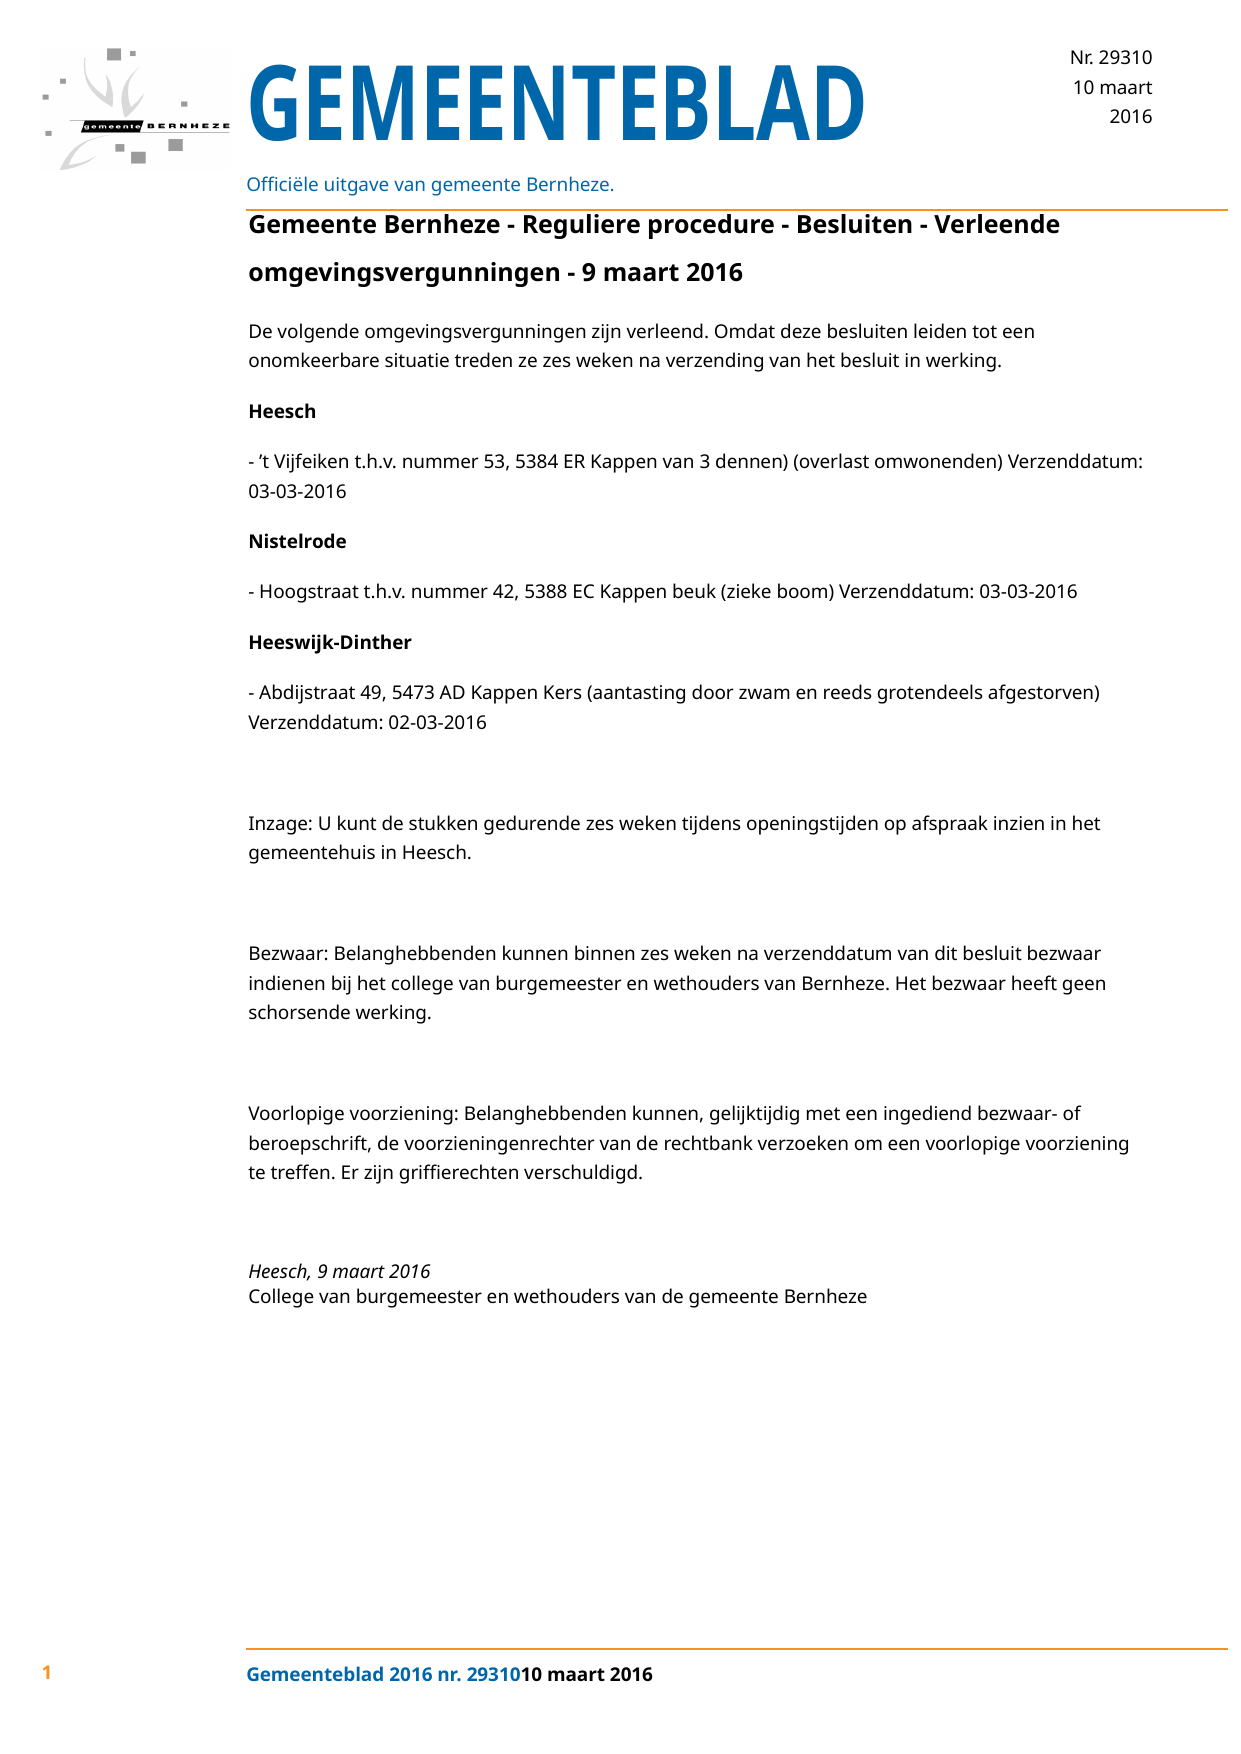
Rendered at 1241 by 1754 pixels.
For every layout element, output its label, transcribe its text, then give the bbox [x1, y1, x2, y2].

text - Abdijstraat 49, 5473 AD Kappen Kers (aantasting door zwam en reeds grotendeels afgestorven) Verzenddatum: 02-03-2016 [248, 679, 1152, 735]
picture [41, 47, 231, 172]
text - ’t Vijfeiken t.h.v. nummer 53, 5384 ER Kappen van 3 dennen) (overlast omwonenden) Verzenddatum: 03-03-2016 [248, 448, 1152, 504]
text College van burgemeester en wethouders van de gemeente Bernheze [248, 1283, 1152, 1309]
text De volgende omgevingsvergunningen zijn verleend. Omdat deze besluiten leiden tot een onomkeerbare situatie treden ze zes weken na verzending van het besluit in werking. [248, 318, 1152, 373]
text Bezwaar: Belanghebbenden kunnen binnen zes weken na verzenddatum van dit besluit bezwaar indienen bij het college van burgemeester en wethouders van Bernheze. Het bezwaar heeft geen schorsende werking. [248, 940, 1152, 1025]
text Heesch [248, 398, 1152, 424]
text Inzage: U kunt de stukken gedurende zes weken tijdens openingstijden op afspraak inzien in het gemeentehuis in Heesch. [248, 810, 1152, 865]
text - Hoogstraat t.h.v. nummer 42, 5388 EC Kappen beuk (zieke boom) Verzenddatum: 03-03-2016 [248, 579, 1152, 604]
text Heeswijk-Dinther [248, 629, 1152, 655]
text Voorlopige voorziening: Belanghebbenden kunnen, gelijktijdig met een ingediend bezwaar- of beroepschrift, de voorzieningenrechter van de rechtbank verzoeken om een voorlopige voorziening te treffen. Er zijn griffierechten verschuldigd. [248, 1100, 1152, 1185]
text Heesch, 9 maart 2016 [248, 1258, 1152, 1283]
text Nistelrode [248, 528, 1152, 554]
text Gemeente Bernheze - Reguliere procedure - Besluiten - Verleende omgevingsvergunningen - 9 maart 2016 [248, 211, 1152, 288]
